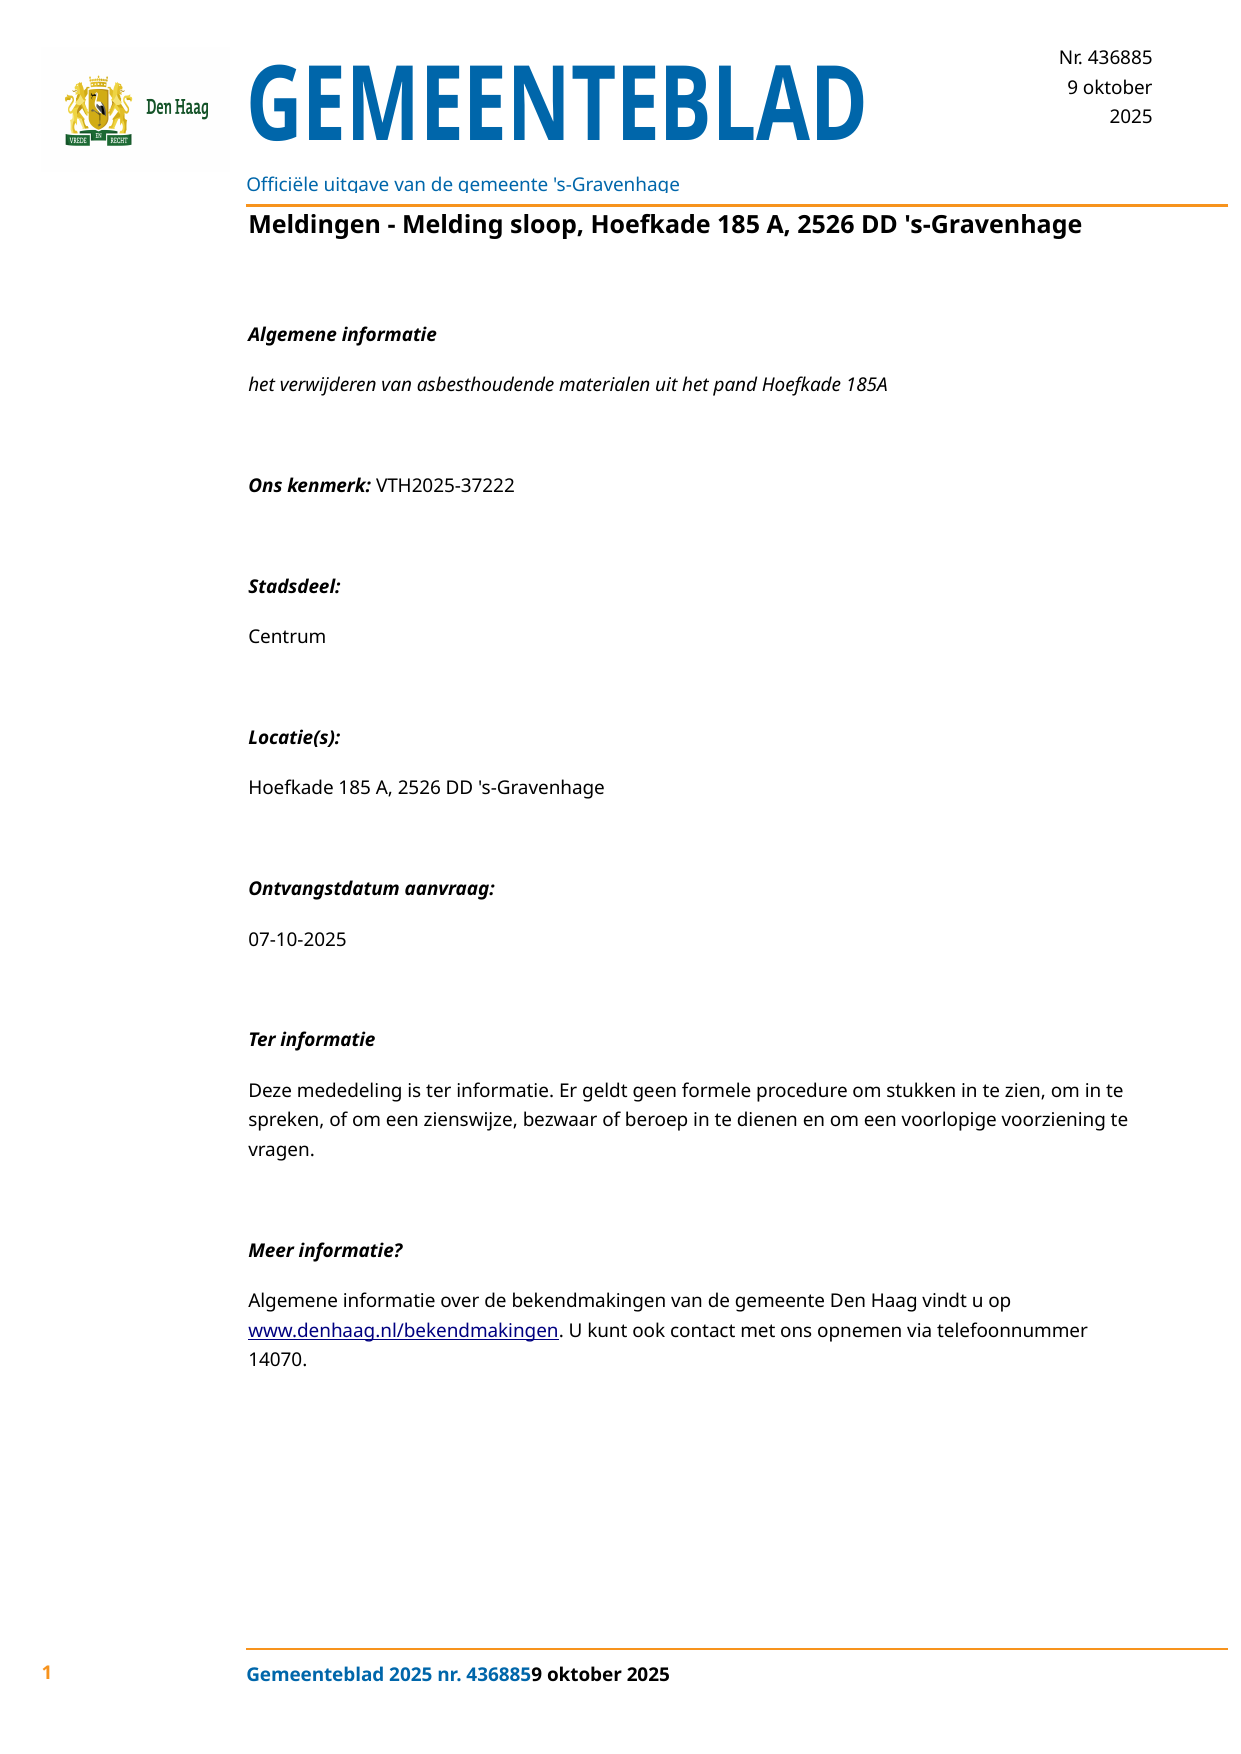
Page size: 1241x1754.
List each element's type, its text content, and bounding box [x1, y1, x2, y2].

text Ons kenmerk: VTH2025-37222 [248, 472, 1152, 498]
text Meer informatie? [248, 1237, 1152, 1263]
text Ter informatie [248, 1027, 1152, 1052]
text Algemene informatie over de bekendmakingen van de gemeente Den Haag vindt u op www.denhaag.nl/bekendmakingen. U kunt ook contact met ons opnemen via telefoonnummer 14070. [248, 1287, 1152, 1372]
text Meldingen - Melding sloop, Hoefkade 185 A, 2526 DD 's-Gravenhage [248, 207, 1152, 241]
text Deze mededeling is ter informatie. Er geldt geen formele procedure om stukken in te zien, om in te spreken, of om een zienswijze, bezwaar of beroep in te dienen en om een voorlopige voorziening te vragen. [248, 1077, 1152, 1162]
text Ontvangstdatum aanvraag: [248, 875, 1152, 901]
text Centrum [248, 623, 1152, 649]
text Locatie(s): [248, 724, 1152, 750]
text 07-10-2025 [248, 926, 1152, 951]
text Stadsdeel: [248, 573, 1152, 598]
text het verwijderen van asbesthoudende materialen uit het pand Hoefkade 185A [248, 371, 1152, 397]
text Algemene informatie [248, 321, 1152, 346]
text Hoefkade 185 A, 2526 DD 's-Gravenhage [248, 774, 1152, 800]
picture [41, 47, 231, 172]
